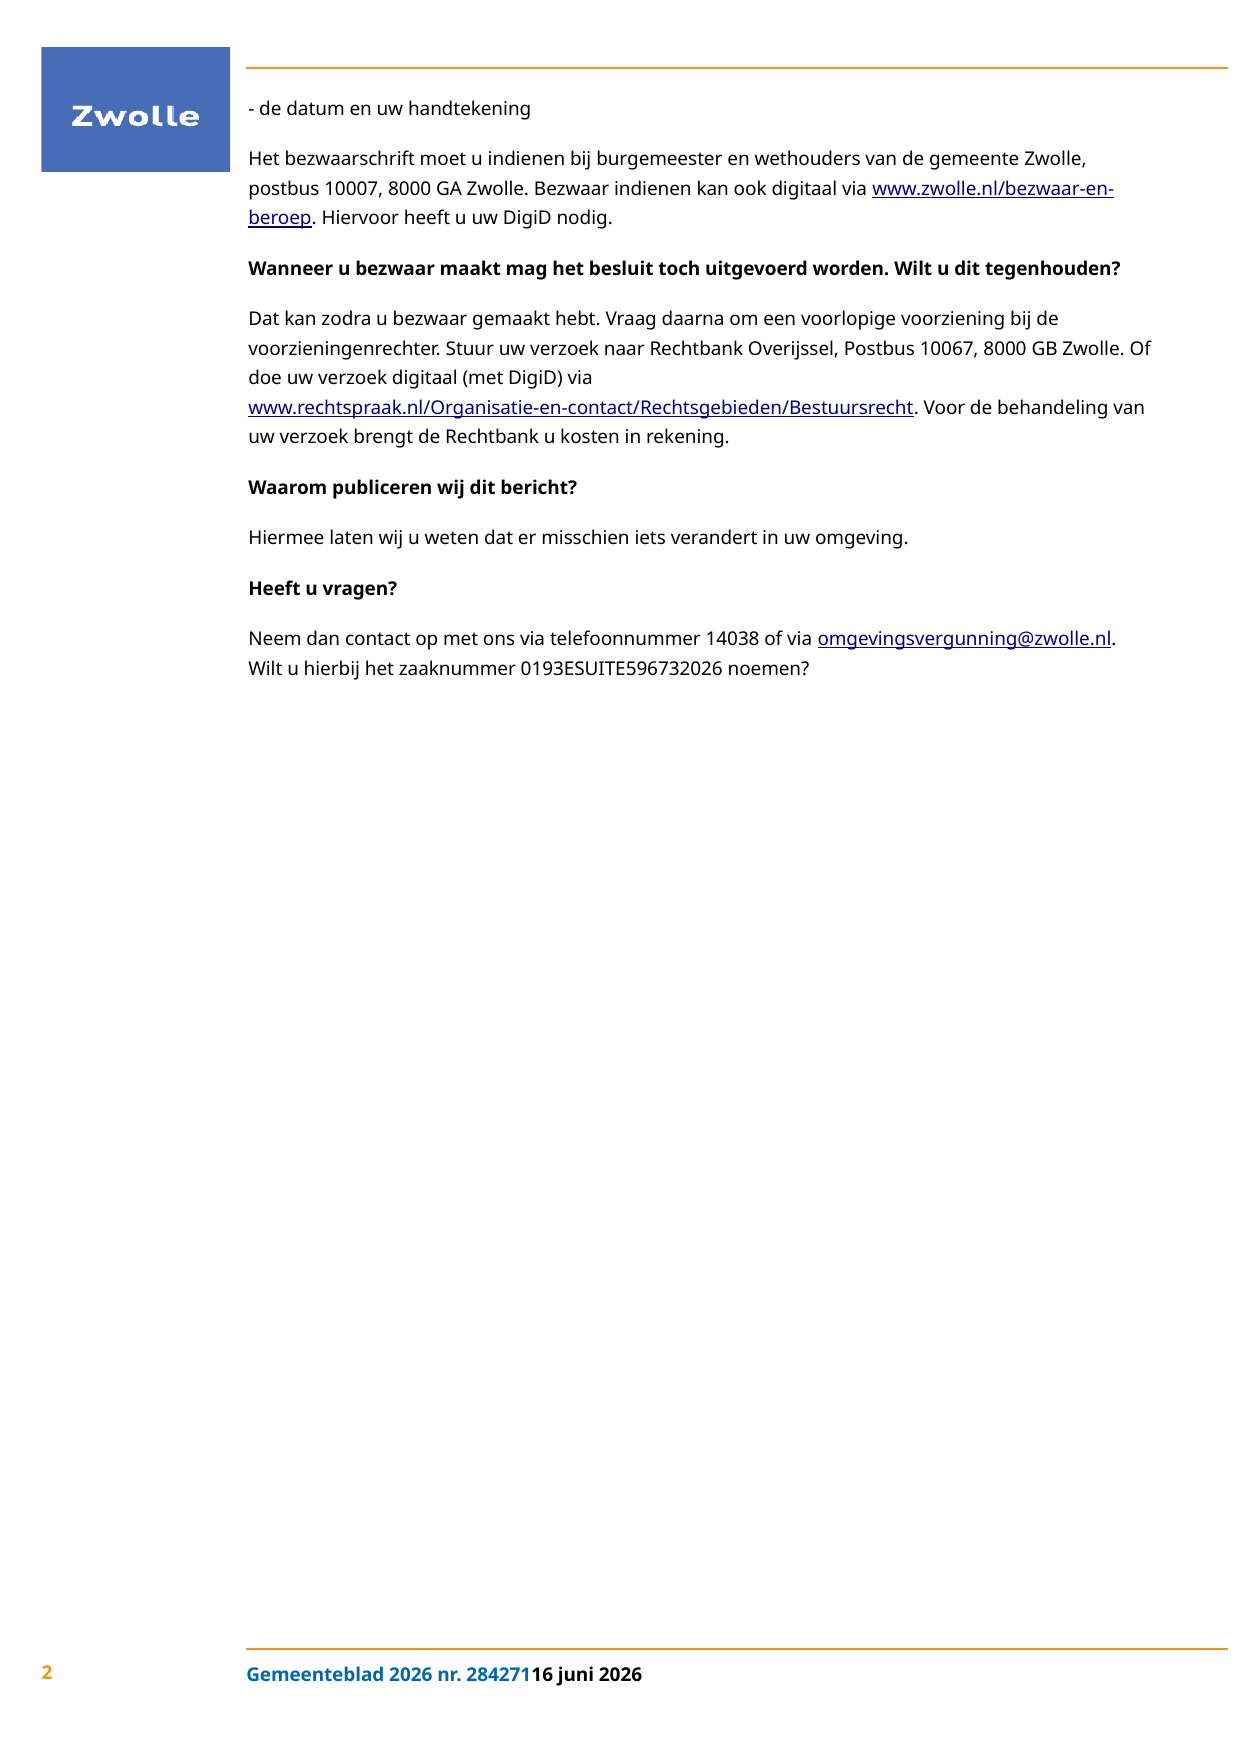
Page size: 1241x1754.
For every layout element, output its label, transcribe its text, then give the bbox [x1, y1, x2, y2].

picture [41, 47, 231, 172]
text Wanneer u bezwaar maakt mag het besluit toch uitgevoerd worden. Wilt u dit tegenhouden? [248, 255, 1152, 281]
text Waarom publiceren wij dit bericht? [248, 474, 1152, 500]
text Neem dan contact op met ons via telefoonnummer 14038 of via omgevingsvergunning@zwolle.nl. Wilt u hierbij het zaaknummer 0193ESUITE596732026 noemen? [248, 625, 1152, 681]
text Het bezwaarschrift moet u indienen bij burgemeester en wethouders van de gemeente Zwolle, postbus 10007, 8000 GA Zwolle. Bezwaar indienen kan ook digitaal via www.zwolle.nl/bezwaar-en-beroep. Hiervoor heeft u uw DigiD nodig. [248, 145, 1152, 230]
text - de datum en uw handtekening [248, 95, 1152, 121]
text Dat kan zodra u bezwaar gemaakt hebt. Vraag daarna om een voorlopige voorziening bij de voorzieningenrechter. Stuur uw verzoek naar Rechtbank Overijssel, Postbus 10067, 8000 GB Zwolle. Of doe uw verzoek digitaal (met DigiD) via www.rechtspraak.nl/Organisatie-en-contact/Rechtsgebieden/Bestuursrecht. Voor de behandeling van uw verzoek brengt de Rechtbank u kosten in rekening. [248, 305, 1152, 449]
text Hiermee laten wij u weten dat er misschien iets verandert in uw omgeving. [248, 524, 1152, 550]
text Heeft u vragen? [248, 575, 1152, 601]
